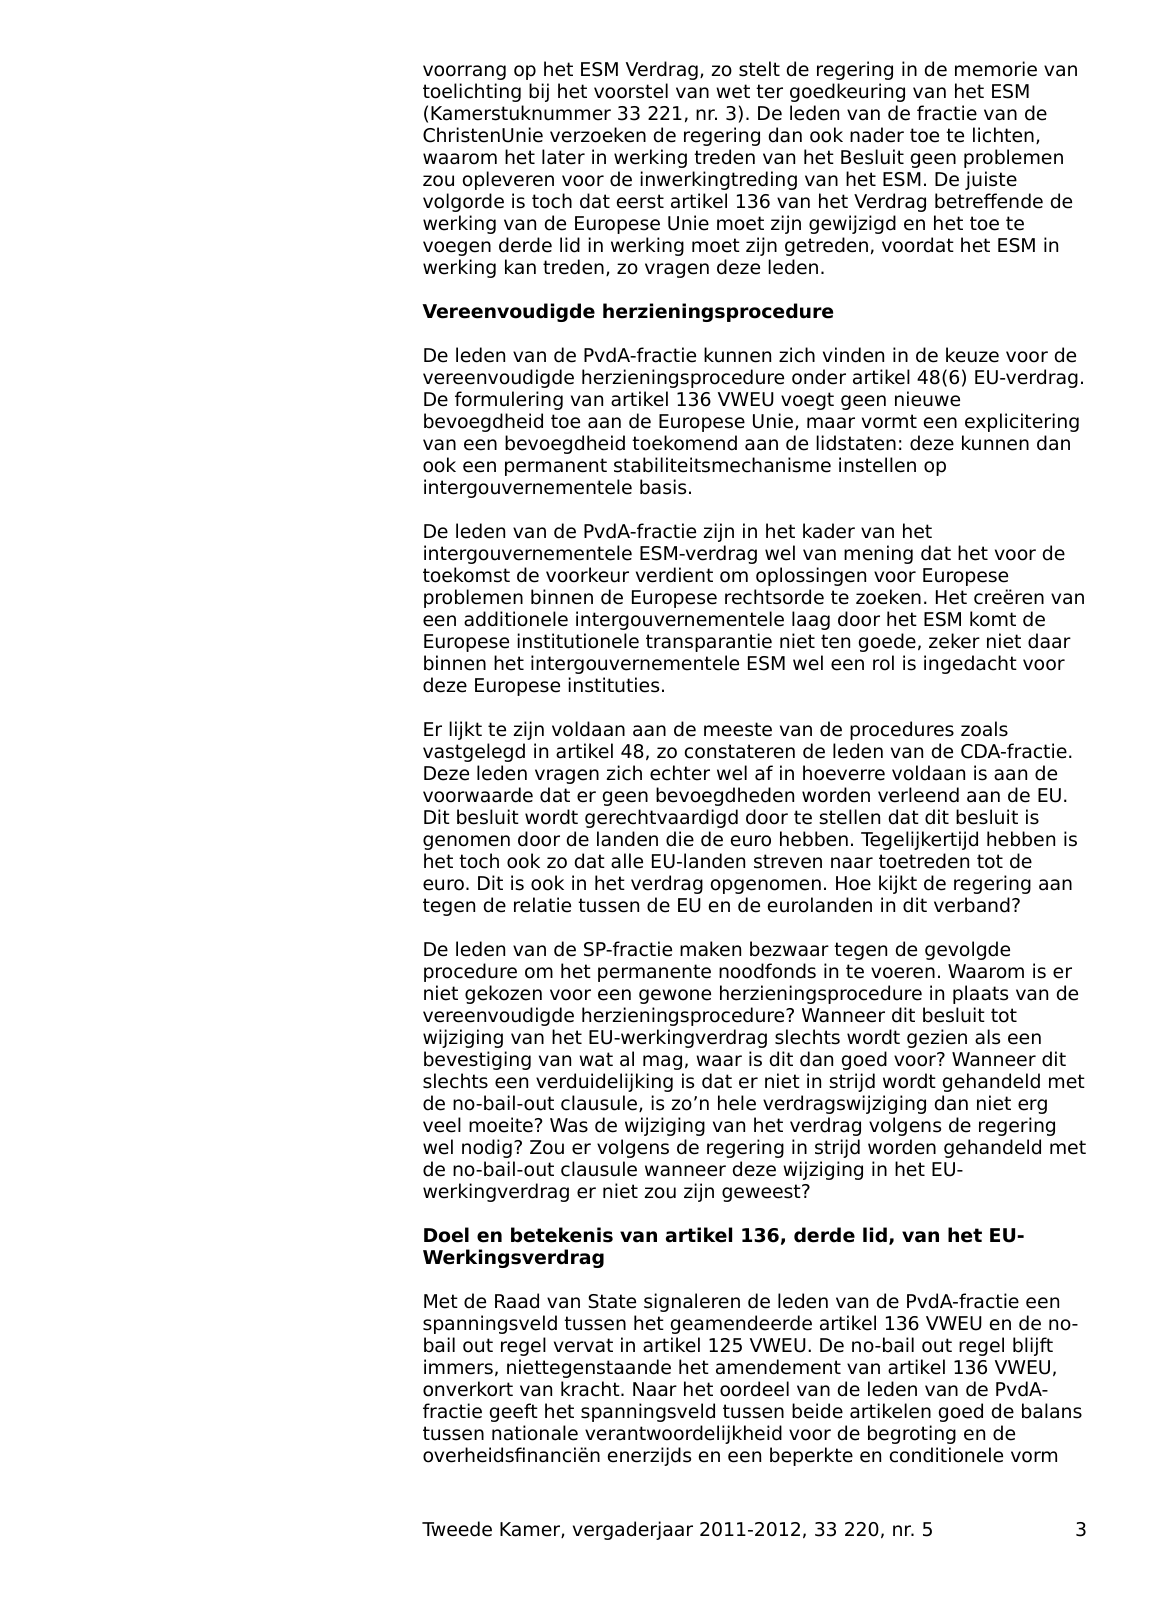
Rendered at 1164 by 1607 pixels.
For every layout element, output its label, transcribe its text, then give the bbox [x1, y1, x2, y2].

subtitle Doel en betekenis van artikel 136, derde lid, van het EU-Werkingsverdrag [422, 1225, 1087, 1269]
text Er lijkt te zijn voldaan aan de meeste van de procedures zoals vastgelegd in artikel 48, zo constateren de leden van de CDA-fractie. Deze leden vragen zich echter wel af in hoeverre voldaan is aan de voorwaarde dat er geen bevoegdheden worden verleend aan de EU. Dit besluit wordt gerechtvaardigd door te stellen dat dit besluit is genomen door de landen die de euro hebben. Tegelijkertijd hebben is het toch ook zo dat alle EU-landen streven naar toetreden tot de euro. Dit is ook in het verdrag opgenomen. Hoe kijkt de regering aan tegen de relatie tussen de EU en de eurolanden in dit verband? [422, 719, 1087, 917]
text De leden van de PvdA-fractie zijn in het kader van het intergouvernementele ESM-verdrag wel van mening dat het voor de toekomst de voorkeur verdient om oplossingen voor Europese problemen binnen de Europese rechtsorde te zoeken. Het creëren van een additionele intergouvernementele laag door het ESM komt de Europese institutionele transparantie niet ten goede, zeker niet daar binnen het intergouvernementele ESM wel een rol is ingedacht voor deze Europese instituties. [422, 521, 1087, 697]
subtitle Vereenvoudigde herzieningsprocedure [422, 301, 1087, 323]
text De leden van de PvdA-fractie kunnen zich vinden in de keuze voor de vereenvoudigde herzieningsprocedure onder artikel 48(6) EU-verdrag. De formulering van artikel 136 VWEU voegt geen nieuwe bevoegdheid toe aan de Europese Unie, maar vormt een explicitering van een bevoegdheid toekomend aan de lidstaten: deze kunnen dan ook een permanent stabiliteitsmechanisme instellen op intergouvernementele basis. [422, 345, 1087, 499]
text voorrang op het ESM Verdrag, zo stelt de regering in de memorie van toelichting bij het voorstel van wet ter goedkeuring van het ESM (Kamerstuknummer 33 221, nr. 3). De leden van de fractie van de ChristenUnie verzoeken de regering dan ook nader toe te lichten, waarom het later in werking treden van het Besluit geen problemen zou opleveren voor de inwerkingtreding van het ESM. De juiste volgorde is toch dat eerst artikel 136 van het Verdrag betreffende de werking van de Europese Unie moet zijn gewijzigd en het toe te voegen derde lid in werking moet zijn getreden, voordat het ESM in werking kan treden, zo vragen deze leden. [422, 59, 1087, 279]
text Met de Raad van State signaleren de leden van de PvdA-fractie een spanningsveld tussen het geamendeerde artikel 136 VWEU en de no-bail out regel vervat in artikel 125 VWEU. De no-bail out regel blijft immers, niettegenstaande het amendement van artikel 136 VWEU, onverkort van kracht. Naar het oordeel van de leden van de PvdA-fractie geeft het spanningsveld tussen beide artikelen goed de balans tussen nationale verantwoordelijkheid voor de begroting en de overheidsfinanciën enerzijds en een beperkte en conditionele vorm [422, 1291, 1087, 1467]
text De leden van de SP-fractie maken bezwaar tegen de gevolgde procedure om het permanente noodfonds in te voeren. Waarom is er niet gekozen voor een gewone herzieningsprocedure in plaats van de vereenvoudigde herzieningsprocedure? Wanneer dit besluit tot wijziging van het EU-werkingverdrag slechts wordt gezien als een bevestiging van wat al mag, waar is dit dan goed voor? Wanneer dit slechts een verduidelijking is dat er niet in strijd wordt gehandeld met de no-bail-out clausule, is zo’n hele verdragswijziging dan niet erg veel moeite? Was de wijziging van het verdrag volgens de regering wel nodig? Zou er volgens de regering in strijd worden gehandeld met de no-bail-out clausule wanneer deze wijziging in het EU-werkingverdrag er niet zou zijn geweest? [422, 939, 1087, 1203]
